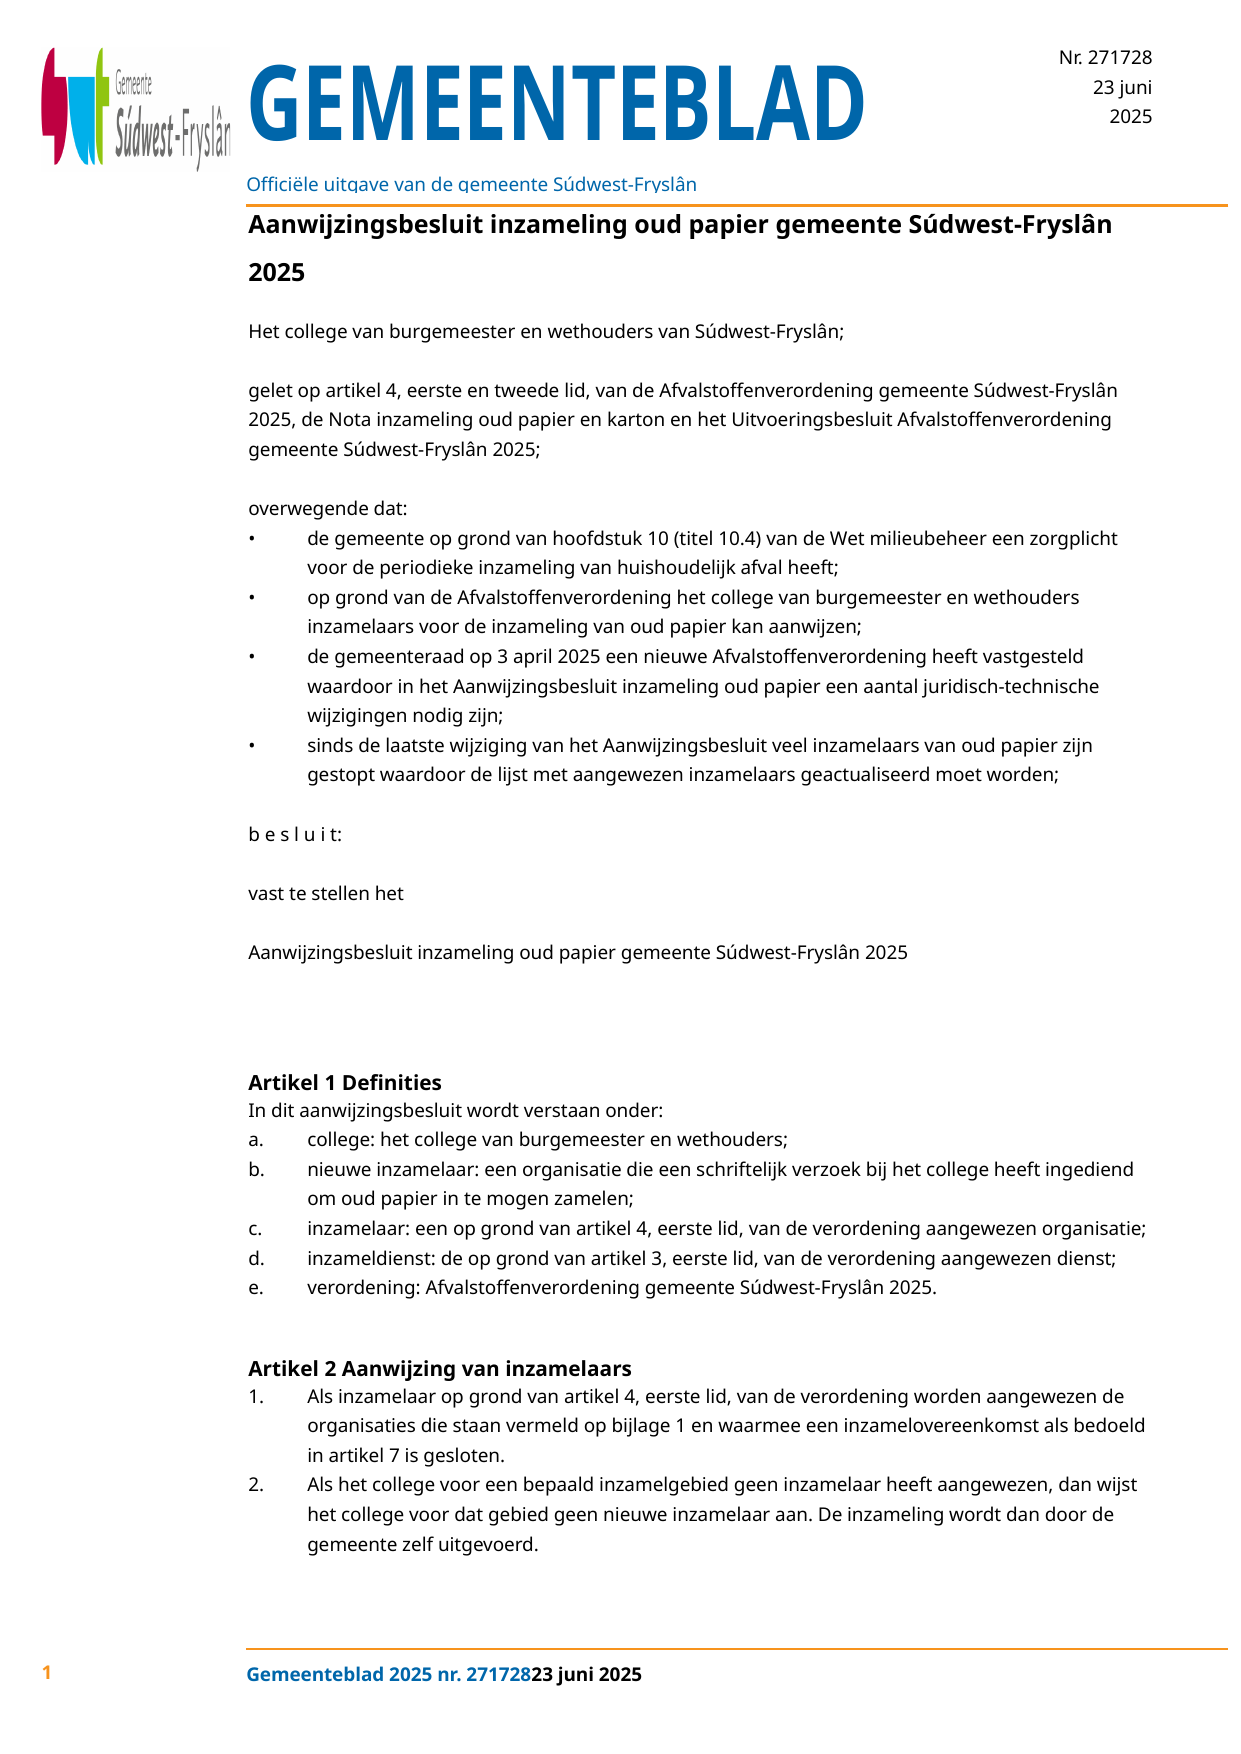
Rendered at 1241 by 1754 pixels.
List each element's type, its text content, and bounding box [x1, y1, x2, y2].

list nieuwe inzamelaar: een organisatie die een schriftelijk verzoek bij het college heeft ingediend om oud papier in te mogen zamelen; [248, 1156, 1152, 1211]
list Als het college voor een bepaald inzamelgebied geen inzamelaar heeft aangewezen, dan wijst het college voor dat gebied geen nieuwe inzamelaar aan. De inzameling wordt dan door de gemeente zelf uitgevoerd. [248, 1472, 1152, 1556]
text In dit aanwijzingsbesluit wordt verstaan onder: [248, 1097, 1152, 1123]
list inzamelaar: een op grond van artikel 4, eerste lid, van de verordening aangewezen organisatie; [248, 1215, 1152, 1241]
list inzameldienst: de op grond van artikel 3, eerste lid, van de verordening aangewezen dienst; [248, 1245, 1152, 1271]
list verordening: Afvalstoffenverordening gemeente Súdwest-Fryslân 2025. [248, 1274, 1152, 1300]
text b e s l u i t: [248, 821, 1152, 847]
text overwegende dat: [248, 495, 1152, 521]
text Aanwijzingsbesluit inzameling oud papier gemeente Súdwest-Fryslân 2025 [248, 207, 1152, 288]
picture [41, 47, 231, 172]
list de gemeente op grond van hoofdstuk 10 (titel 10.4) van de Wet milieubeheer een zorgplicht voor de periodieke inzameling van huishoudelijk afval heeft; [248, 525, 1152, 580]
list de gemeenteraad op 3 april 2025 een nieuwe Afvalstoffenverordening heeft vastgesteld waardoor in het Aanwijzingsbesluit inzameling oud papier een aantal juridisch-technische wijzigingen nodig zijn; [248, 643, 1152, 728]
list op grond van de Afvalstoffenverordening het college van burgemeester en wethouders inzamelaars voor de inzameling van oud papier kan aanwijzen; [248, 584, 1152, 639]
list Als inzamelaar op grond van artikel 4, eerste lid, van de verordening worden aangewezen de organisaties die staan vermeld op bijlage 1 en waarmee een inzamelovereenkomst als bedoeld in artikel 7 is gesloten. [248, 1383, 1152, 1468]
text Aanwijzingsbesluit inzameling oud papier gemeente Súdwest-Fryslân 2025 [248, 939, 1152, 965]
list college: het college van burgemeester en wethouders; [248, 1126, 1152, 1152]
text Artikel 1 Definities [248, 1068, 1152, 1097]
text gelet op artikel 4, eerste en tweede lid, van de Afvalstoffenverordening gemeente Súdwest-Fryslân 2025, de Nota inzameling oud papier en karton en het Uitvoeringsbesluit Afvalstoffenverordening gemeente Súdwest-Fryslân 2025; [248, 377, 1152, 462]
text Het college van burgemeester en wethouders van Súdwest-Fryslân; [248, 318, 1152, 344]
list sinds de laatste wijziging van het Aanwijzingsbesluit veel inzamelaars van oud papier zijn gestopt waardoor de lijst met aangewezen inzamelaars geactualiseerd moet worden; [248, 732, 1152, 787]
text vast te stellen het [248, 880, 1152, 906]
text Artikel 2 Aanwijzing van inzamelaars [248, 1354, 1152, 1383]
